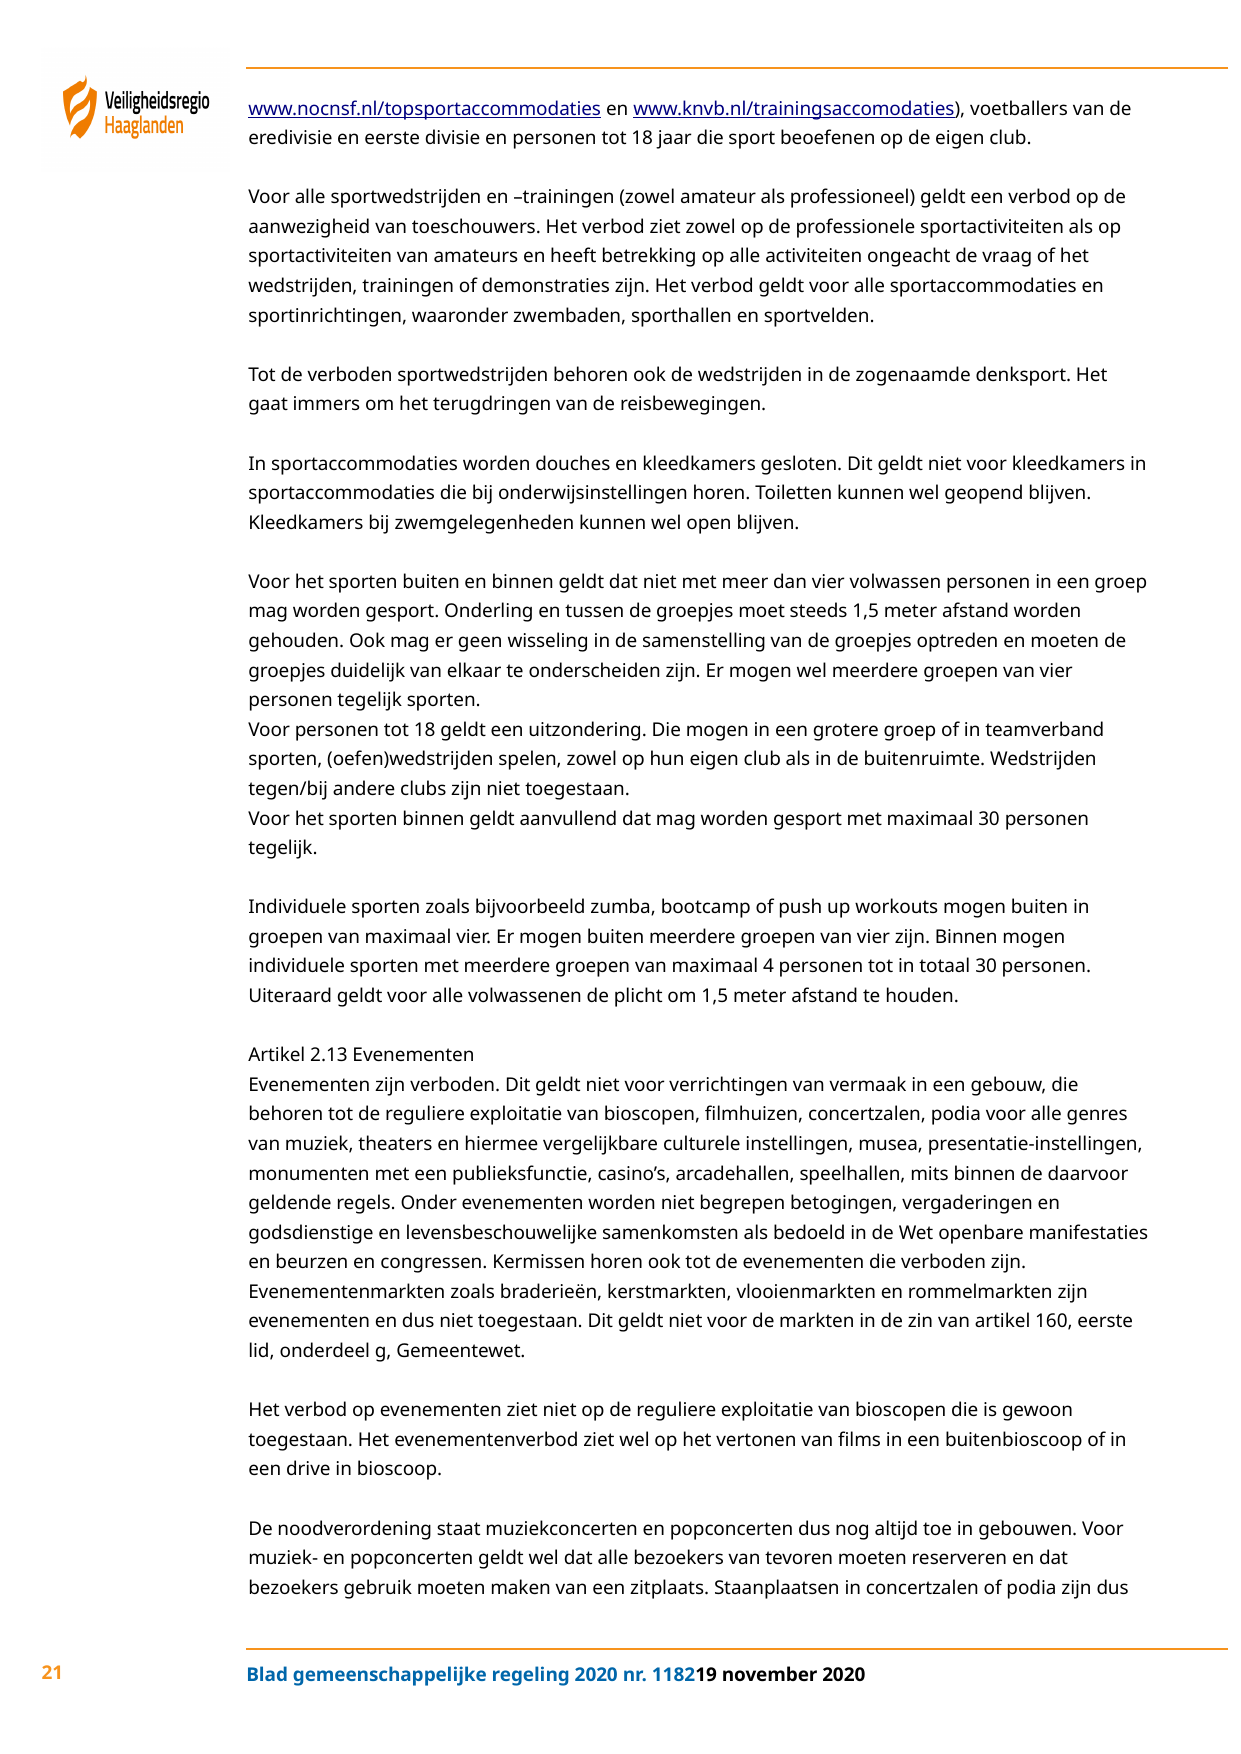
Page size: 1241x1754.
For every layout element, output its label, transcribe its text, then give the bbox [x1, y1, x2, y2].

text Artikel 2.13 Evenementen [248, 1041, 1152, 1067]
text Individuele sporten zoals bijvoorbeeld zumba, bootcamp of push up workouts mogen buiten in groepen van maximaal vier. Er mogen buiten meerdere groepen van vier zijn. Binnen mogen individuele sporten met meerdere groepen van maximaal 4 personen tot in totaal 30 personen. Uiteraard geldt voor alle volwassenen de plicht om 1,5 meter afstand te houden. [248, 893, 1152, 1008]
text www.nocnsf.nl/topsportaccommodaties en www.knvb.nl/trainingsaccomodaties), voetballers van de eredivisie en eerste divisie en personen tot 18 jaar die sport beoefenen op de eigen club. [248, 95, 1152, 150]
text De noodverordening staat muziekconcerten en popconcerten dus nog altijd toe in gebouwen. Voor muziek- en popconcerten geldt wel dat alle bezoekers van tevoren moeten reserveren en dat bezoekers gebruik moeten maken van een zitplaats. Staanplaatsen in concertzalen of podia zijn dus [248, 1515, 1152, 1600]
text Het verbod op evenementen ziet niet op de reguliere exploitatie van bioscopen die is gewoon toegestaan. Het evenementenverbod ziet wel op het vertonen van films in een buitenbioscoop of in een drive in bioscoop. [248, 1396, 1152, 1481]
text Voor alle sportwedstrijden en –trainingen (zowel amateur als professioneel) geldt een verbod op de aanwezigheid van toeschouwers. Het verbod ziet zowel op de professionele sportactiviteiten als op sportactiviteiten van amateurs en heeft betrekking op alle activiteiten ongeacht de vraag of het wedstrijden, trainingen of demonstraties zijn. Het verbod geldt voor alle sportaccommodaties en sportinrichtingen, waaronder zwembaden, sporthallen en sportvelden. [248, 183, 1152, 328]
text Voor personen tot 18 geldt een uitzondering. Die mogen in een grotere groep of in teamverband sporten, (oefen)wedstrijden spelen, zowel op hun eigen club als in de buitenruimte. Wedstrijden tegen/bij andere clubs zijn niet toegestaan. [248, 716, 1152, 801]
text Tot de verboden sportwedstrijden behoren ook de wedstrijden in de zogenaamde denksport. Het gaat immers om het terugdringen van de reisbewegingen. [248, 361, 1152, 416]
picture [41, 47, 231, 172]
text In sportaccommodaties worden douches en kleedkamers gesloten. Dit geldt niet voor kleedkamers in sportaccommodaties die bij onderwijsinstellingen horen. Toiletten kunnen wel geopend blijven. Kleedkamers bij zwemgelegenheden kunnen wel open blijven. [248, 450, 1152, 535]
text Voor het sporten buiten en binnen geldt dat niet met meer dan vier volwassen personen in een groep mag worden gesport. Onderling en tussen de groepjes moet steeds 1,5 meter afstand worden gehouden. Ook mag er geen wisseling in de samenstelling van de groepjes optreden en moeten de groepjes duidelijk van elkaar te onderscheiden zijn. Er mogen wel meerdere groepen van vier personen tegelijk sporten. [248, 568, 1152, 712]
text Evenementen zijn verboden. Dit geldt niet voor verrichtingen van vermaak in een gebouw, die behoren tot de reguliere exploitatie van bioscopen, filmhuizen, concertzalen, podia voor alle genres van muziek, theaters en hiermee vergelijkbare culturele instellingen, musea, presentatie-instellingen, monumenten met een publieksfunctie, casino’s, arcadehallen, speelhallen, mits binnen de daarvoor geldende regels. Onder evenementen worden niet begrepen betogingen, vergaderingen en godsdienstige en levensbeschouwelijke samenkomsten als bedoeld in de Wet openbare manifestaties en beurzen en congressen. Kermissen horen ook tot de evenementen die verboden zijn. Evenementenmarkten zoals braderieën, kerstmarkten, vlooienmarkten en rommelmarkten zijn evenementen en dus niet toegestaan. Dit geldt niet voor de markten in de zin van artikel 160, eerste lid, onderdeel g, Gemeentewet. [248, 1071, 1152, 1363]
text Voor het sporten binnen geldt aanvullend dat mag worden gesport met maximaal 30 personen tegelijk. [248, 805, 1152, 860]
